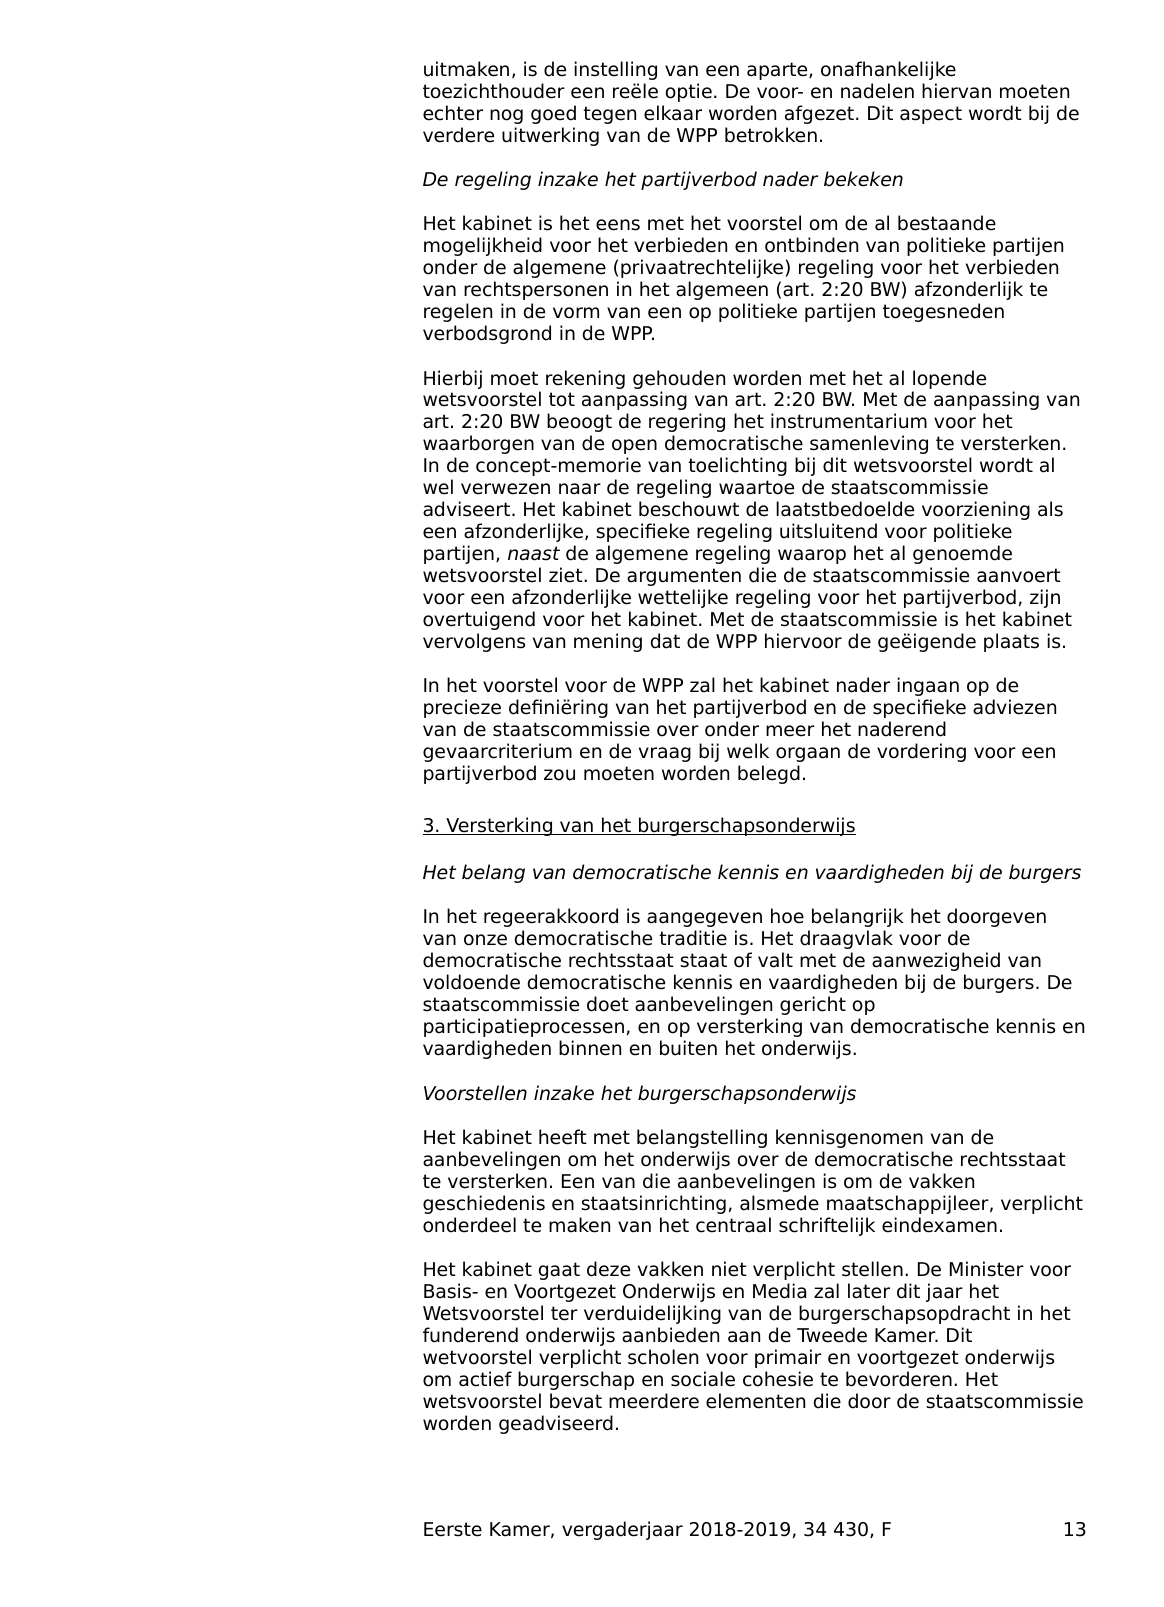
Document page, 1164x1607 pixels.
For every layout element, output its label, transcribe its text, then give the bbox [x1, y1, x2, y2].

subtitle Het belang van democratische kennis en vaardigheden bij de burgers [422, 862, 1087, 884]
text uitmaken, is de instelling van een aparte, onafhankelijke toezichthouder een reële optie. De voor- en nadelen hiervan moeten echter nog goed tegen elkaar worden afgezet. Dit aspect wordt bij de verdere uitwerking van de WPP betrokken. [422, 59, 1087, 147]
text Het kabinet is het eens met het voorstel om de al bestaande mogelijkheid voor het verbieden en ontbinden van politieke partijen onder de algemene (privaatrechtelijke) regeling voor het verbieden van rechtspersonen in het algemeen (art. 2:20 BW) afzonderlijk te regelen in de vorm van een op politieke partijen toegesneden verbodsgrond in de WPP. [422, 213, 1087, 345]
subtitle Voorstellen inzake het burgerschapsonderwijs [422, 1082, 1087, 1104]
text In het regeerakkoord is aangegeven hoe belangrijk het doorgeven van onze democratische traditie is. Het draagvlak voor de democratische rechtsstaat staat of valt met de aanwezigheid van voldoende democratische kennis en vaardigheden bij de burgers. De staatscommissie doet aanbevelingen gericht op participatieprocessen, en op versterking van democratische kennis en vaardigheden binnen en buiten het onderwijs. [422, 906, 1087, 1060]
text Hierbij moet rekening gehouden worden met het al lopende wetsvoorstel tot aanpassing van art. 2:20 BW. Met de aanpassing van art. 2:20 BW beoogt de regering het instrumentarium voor het waarborgen van de open democratische samenleving te versterken. In de concept-memorie van toelichting bij dit wetsvoorstel wordt al wel verwezen naar de regeling waartoe de staatscommissie adviseert. Het kabinet beschouwt de laatstbedoelde voorziening als een afzonderlijke, specifieke regeling uitsluitend voor politieke partijen, naast de algemene regeling waarop het al genoemde wetsvoorstel ziet. De argumenten die de staatscommissie aanvoert voor een afzonderlijke wettelijke regeling voor het partijverbod, zijn overtuigend voor het kabinet. Met de staatscommissie is het kabinet vervolgens van mening dat de WPP hiervoor de geëigende plaats is. [422, 367, 1087, 653]
subtitle De regeling inzake het partijverbod nader bekeken [422, 169, 1087, 191]
subtitle 3. Versterking van het burgerschapsonderwijs [422, 815, 1087, 837]
text In het voorstel voor de WPP zal het kabinet nader ingaan op de precieze definiëring van het partijverbod en de specifieke adviezen van de staatscommissie over onder meer het naderend gevaarcriterium en de vraag bij welk orgaan de vordering voor een partijverbod zou moeten worden belegd. [422, 675, 1087, 785]
text Het kabinet heeft met belangstelling kennisgenomen van de aanbevelingen om het onderwijs over de democratische rechtsstaat te versterken. Een van die aanbevelingen is om de vakken geschiedenis en staatsinrichting, alsmede maatschappijleer, verplicht onderdeel te maken van het centraal schriftelijk eindexamen. [422, 1127, 1087, 1236]
text Het kabinet gaat deze vakken niet verplicht stellen. De Minister voor Basis- en Voortgezet Onderwijs en Media zal later dit jaar het Wetsvoorstel ter verduidelijking van de burgerschapsopdracht in het funderend onderwijs aanbieden aan de Tweede Kamer. Dit wetvoorstel verplicht scholen voor primair en voortgezet onderwijs om actief burgerschap en sociale cohesie te bevorderen. Het wetsvoorstel bevat meerdere elementen die door de staatscommissie worden geadviseerd. [422, 1259, 1087, 1434]
